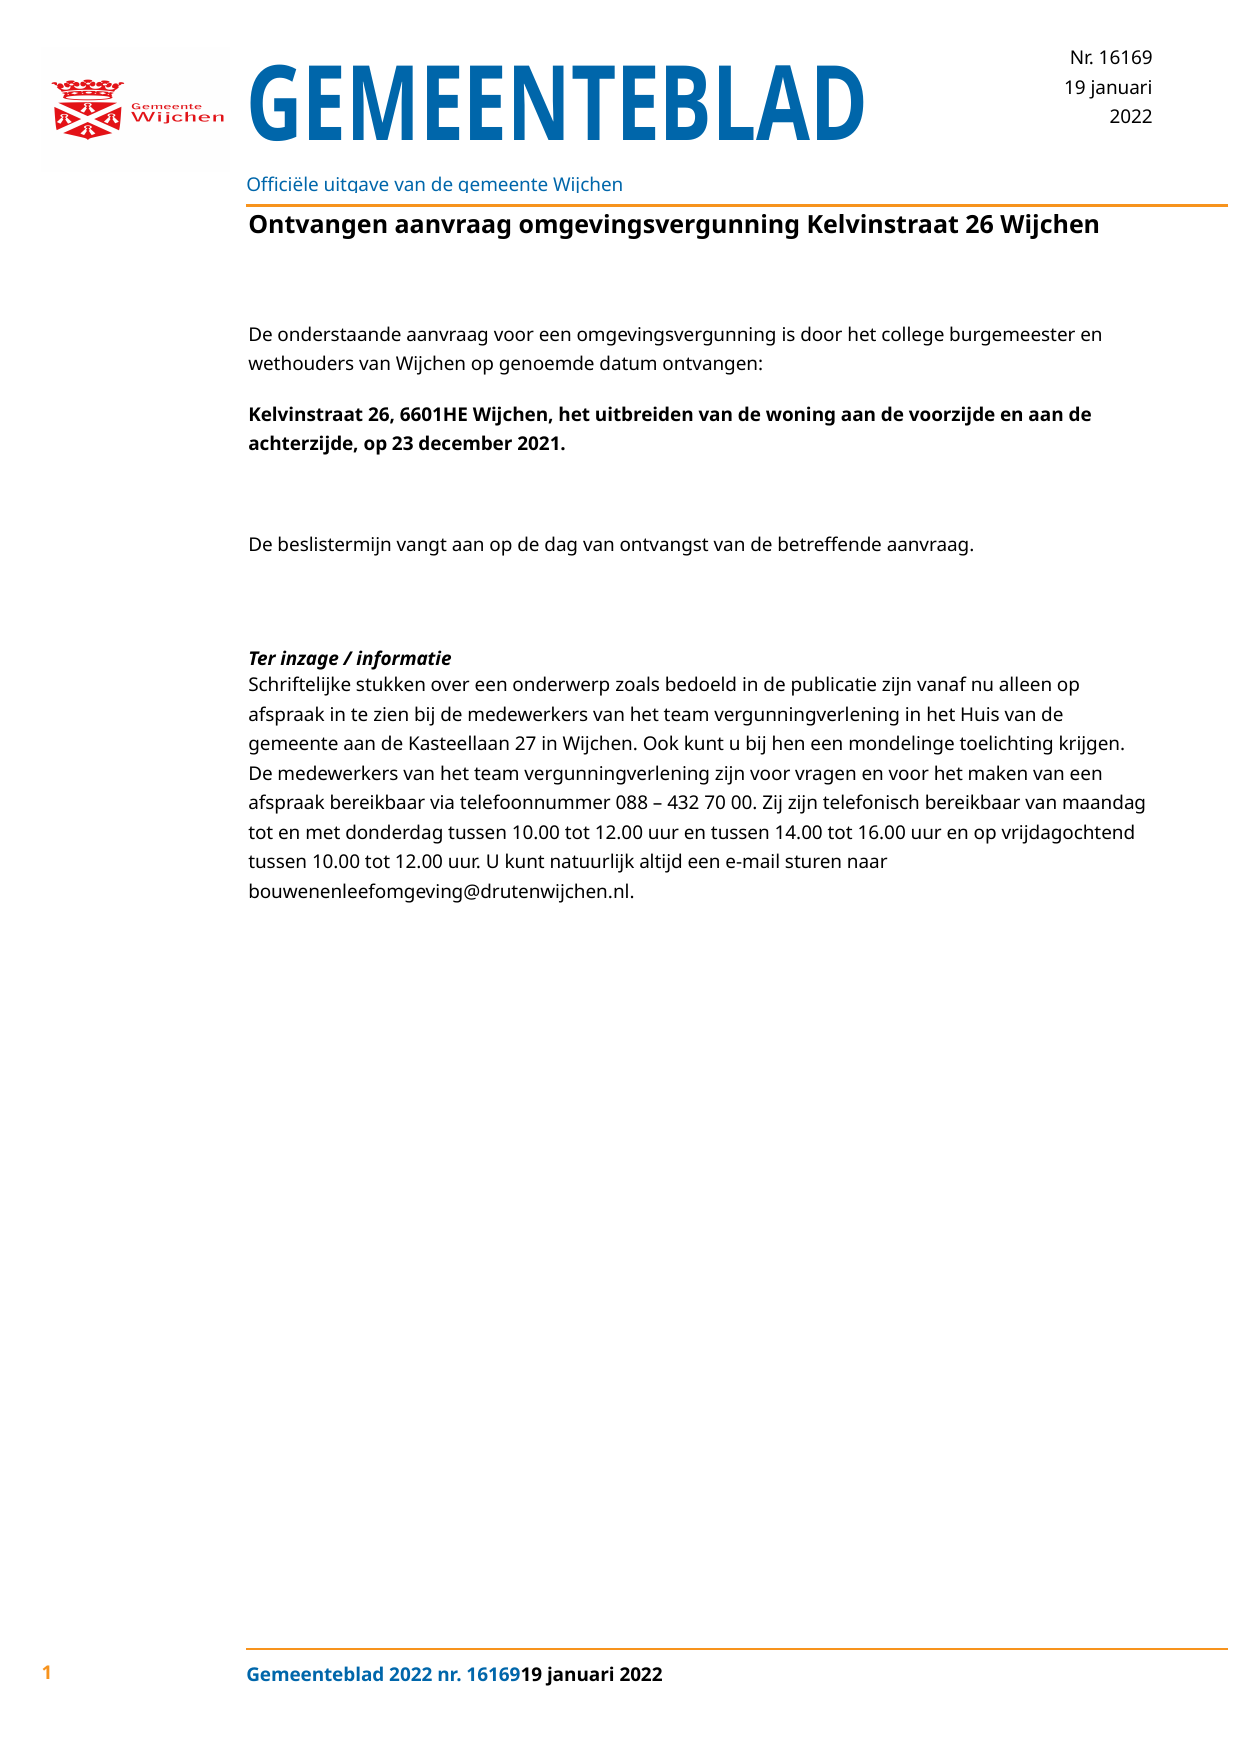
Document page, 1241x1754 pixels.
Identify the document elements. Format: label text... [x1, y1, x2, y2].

text Ontvangen aanvraag omgevingsvergunning Kelvinstraat 26 Wijchen [248, 207, 1152, 241]
text Kelvinstraat 26, 6601HE Wijchen, het uitbreiden van de woning aan de voorzijde en aan de achterzijde, op 23 december 2021. [248, 401, 1152, 456]
text De beslistermijn vangt aan op de dag van ontvangst van de betreffende aanvraag. [248, 531, 1152, 557]
text De onderstaande aanvraag voor een omgevingsvergunning is door het college burgemeester en wethouders van Wijchen op genoemde datum ontvangen: [248, 321, 1152, 376]
text Schriftelijke stukken over een onderwerp zoals bedoeld in de publicatie zijn vanaf nu alleen op afspraak in te zien bij de medewerkers van het team vergunningverlening in het Huis van de gemeente aan de Kasteellaan 27 in Wijchen. Ook kunt u bij hen een mondelinge toelichting krijgen. De medewerkers van het team vergunningverlening zijn voor vragen en voor het maken van een afspraak bereikbaar via telefoonnummer 088 – 432 70 00. Zij zijn telefonisch bereikbaar van maandag tot en met donderdag tussen 10.00 tot 12.00 uur en tussen 14.00 tot 16.00 uur en op vrijdagochtend tussen 10.00 tot 12.00 uur. U kunt natuurlijk altijd een e-mail sturen naar bouwenenleefomgeving@drutenwijchen.nl. [248, 671, 1152, 904]
picture [41, 47, 231, 172]
text Ter inzage / informatie [248, 646, 1152, 671]
